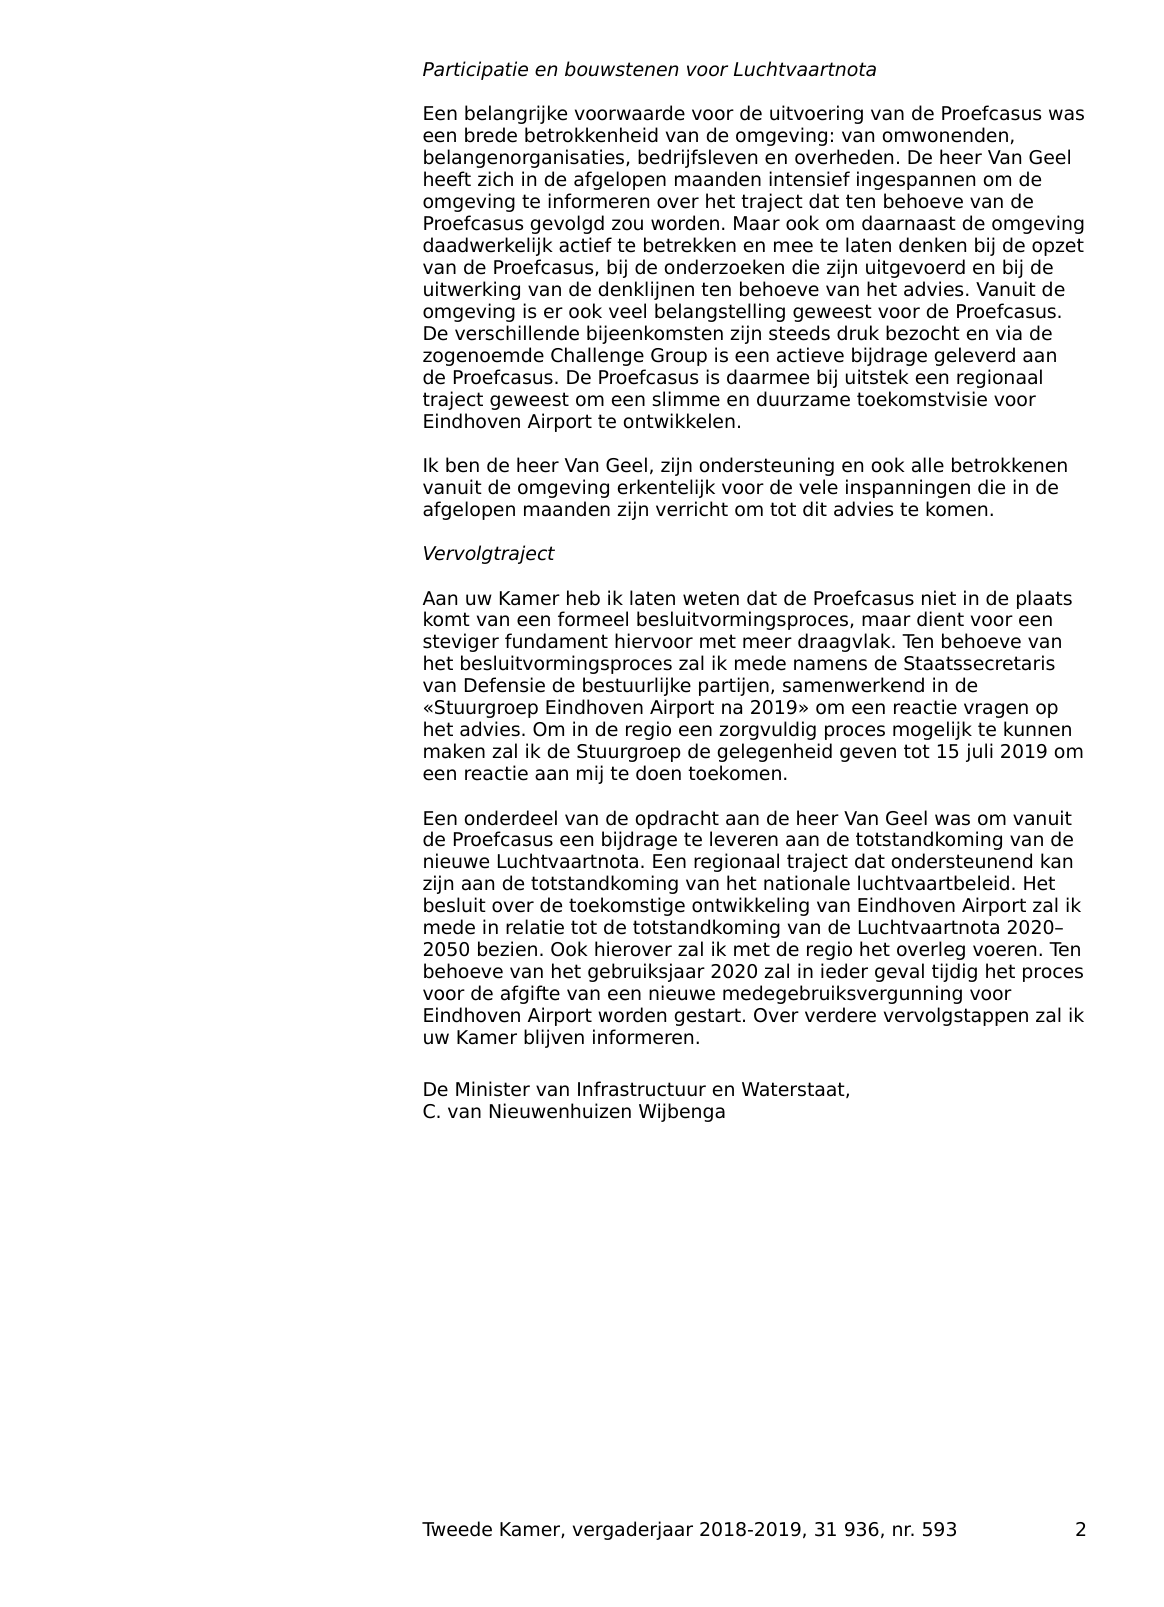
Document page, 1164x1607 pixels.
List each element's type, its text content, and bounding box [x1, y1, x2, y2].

text Een belangrijke voorwaarde voor de uitvoering van de Proefcasus was een brede betrokkenheid van de omgeving: van omwonenden, belangenorganisaties, bedrijfsleven en overheden. De heer Van Geel heeft zich in de afgelopen maanden intensief ingespannen om de omgeving te informeren over het traject dat ten behoeve van de Proefcasus gevolgd zou worden. Maar ook om daarnaast de omgeving daadwerkelijk actief te betrekken en mee te laten denken bij de opzet van de Proefcasus, bij de onderzoeken die zijn uitgevoerd en bij de uitwerking van de denklijnen ten behoeve van het advies. Vanuit de omgeving is er ook veel belangstelling geweest voor de Proefcasus. De verschillende bijeenkomsten zijn steeds druk bezocht en via de zogenoemde Challenge Group is een actieve bijdrage geleverd aan de Proefcasus. De Proefcasus is daarmee bij uitstek een regionaal traject geweest om een slimme en duurzame toekomstvisie voor Eindhoven Airport te ontwikkelen. [422, 103, 1087, 433]
subtitle Participatie en bouwstenen voor Luchtvaartnota [422, 59, 1087, 81]
text Aan uw Kamer heb ik laten weten dat de Proefcasus niet in de plaats komt van een formeel besluitvormingsproces, maar dient voor een steviger fundament hiervoor met meer draagvlak. Ten behoeve van het besluitvormingsproces zal ik mede namens de Staatssecretaris van Defensie de bestuurlijke partijen, samenwerkend in de «Stuurgroep Eindhoven Airport na 2019» om een reactie vragen op het advies. Om in de regio een zorgvuldig proces mogelijk te kunnen maken zal ik de Stuurgroep de gelegenheid geven tot 15 juli 2019 om een reactie aan mij te doen toekomen. [422, 587, 1087, 785]
subtitle Vervolgtraject [422, 543, 1087, 565]
text Ik ben de heer Van Geel, zijn ondersteuning en ook alle betrokkenen vanuit de omgeving erkentelijk voor de vele inspanningen die in de afgelopen maanden zijn verricht om tot dit advies te komen. [422, 455, 1087, 521]
text Een onderdeel van de opdracht aan de heer Van Geel was om vanuit de Proefcasus een bijdrage te leveren aan de totstandkoming van de nieuwe Luchtvaartnota. Een regionaal traject dat ondersteunend kan zijn aan de totstandkoming van het nationale luchtvaartbeleid. Het besluit over de toekomstige ontwikkeling van Eindhoven Airport zal ik mede in relatie tot de totstandkoming van de Luchtvaartnota 2020–2050 bezien. Ook hierover zal ik met de regio het overleg voeren. Ten behoeve van het gebruiksjaar 2020 zal in ieder geval tijdig het proces voor de afgifte van een nieuwe medegebruiksvergunning voor Eindhoven Airport worden gestart. Over verdere vervolgstappen zal ik uw Kamer blijven informeren. [422, 807, 1087, 1049]
text De Minister van Infrastructuur en Waterstaat, C. van Nieuwenhuizen Wijbenga [422, 1079, 1087, 1123]
